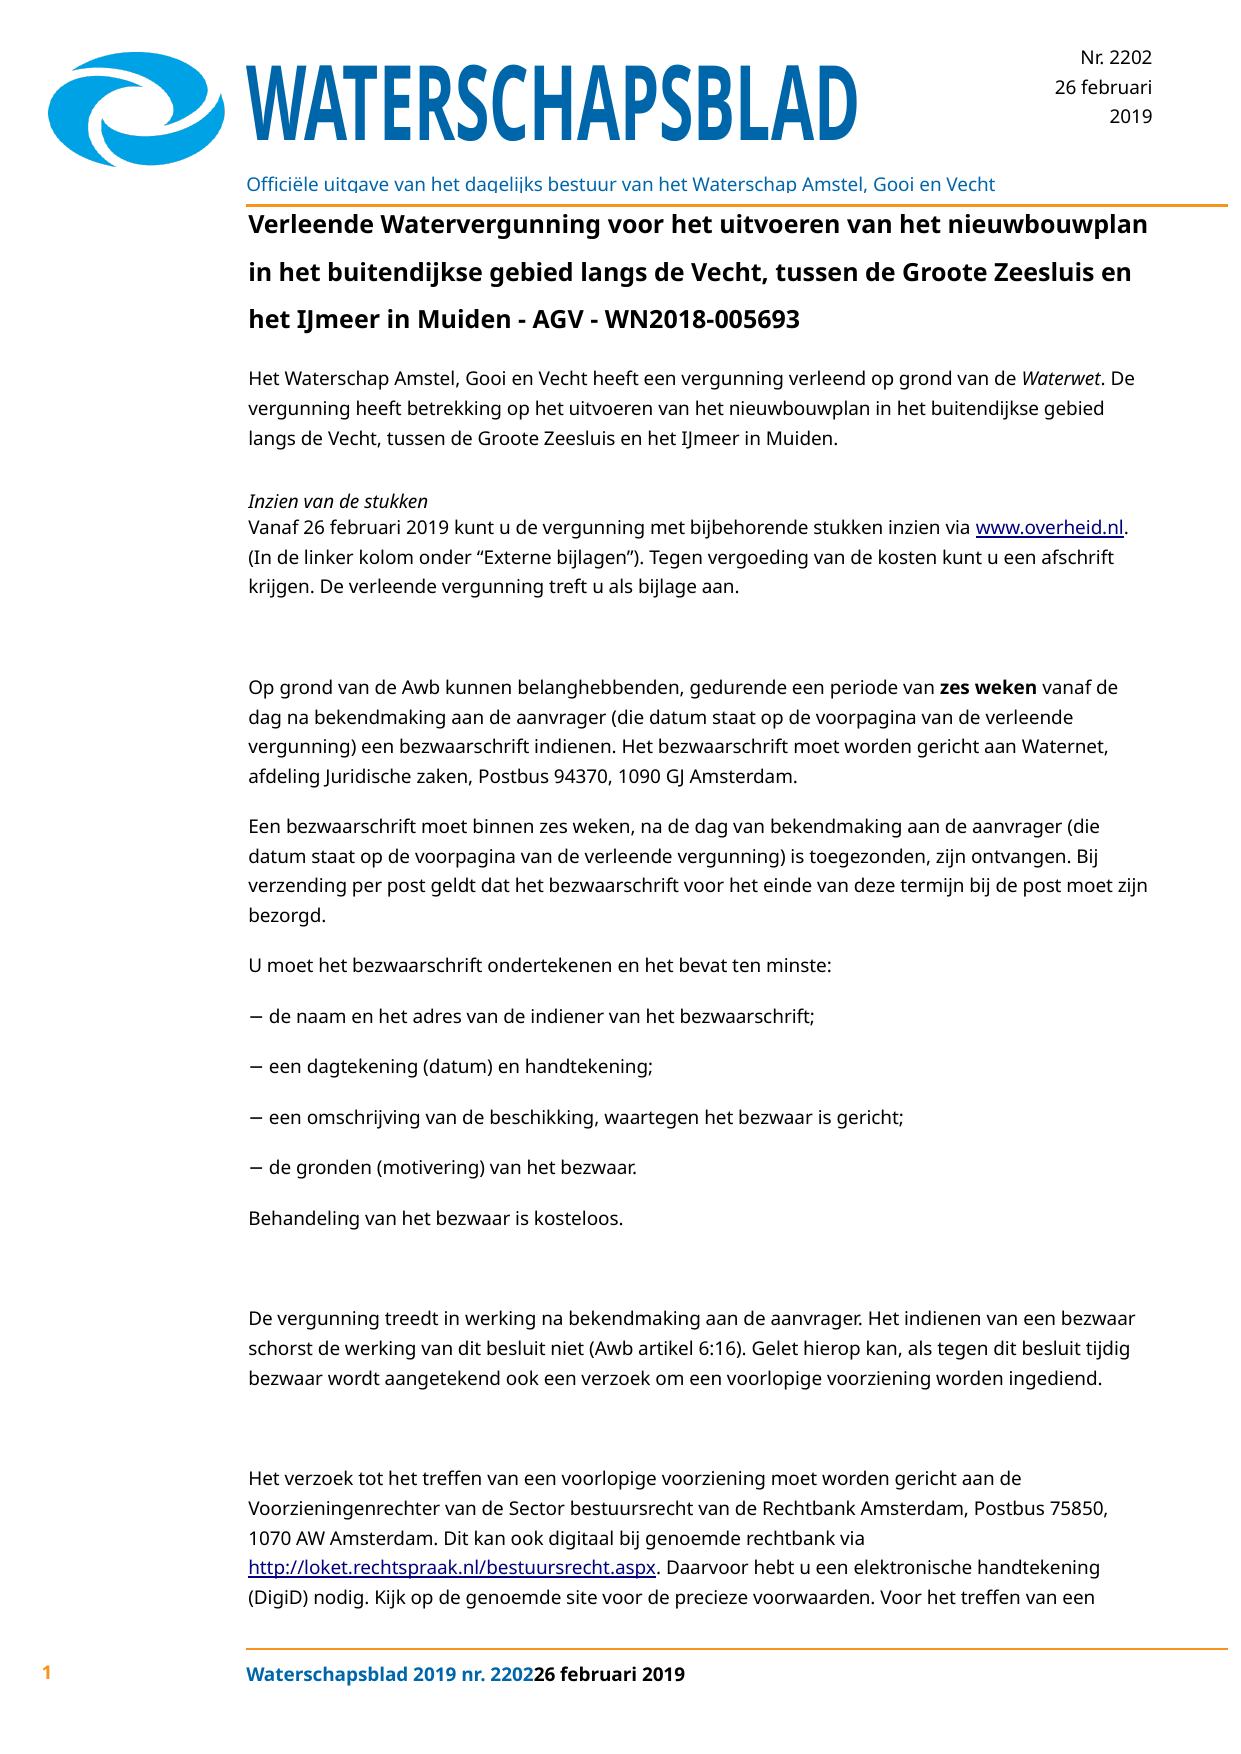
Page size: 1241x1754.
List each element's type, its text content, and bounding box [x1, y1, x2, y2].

text Het Waterschap Amstel, Gooi en Vecht heeft een vergunning verleend op grond van de Waterwet. De vergunning heeft betrekking op het uitvoeren van het nieuwbouwplan in het buitendijkse gebied langs de Vecht, tussen de Groote Zeesluis en het IJmeer in Muiden. [248, 366, 1152, 450]
text De vergunning treedt in werking na bekendmaking aan de aanvrager. Het indienen van een bezwaar schorst de werking van dit besluit niet (Awb artikel 6:16). Gelet hierop kan, als tegen dit besluit tijdig bezwaar wordt aangetekend ook een verzoek om een voorlopige voorziening worden ingediend. [248, 1306, 1152, 1391]
text Behandeling van het bezwaar is kosteloos. [248, 1205, 1152, 1231]
text Verleende Watervergunning voor het uitvoeren van het nieuwbouwplan in het buitendijkse gebied langs de Vecht, tussen de Groote Zeesluis en het IJmeer in Muiden - AGV - WN2018-005693 [248, 207, 1152, 336]
text − de naam en het adres van de indiener van het bezwaarschrift; [248, 1003, 1152, 1029]
text Een bezwaarschrift moet binnen zes weken, na de dag van bekendmaking aan de aanvrager (die datum staat op de voorpagina van de verleende vergunning) is toegezonden, zijn ontvangen. Bij verzending per post geldt dat het bezwaarschrift voor het einde van deze termijn bij de post moet zijn bezorgd. [248, 813, 1152, 928]
text − een dagtekening (datum) en handtekening; [248, 1053, 1152, 1079]
text Inzien van de stukken [248, 489, 1152, 514]
text − een omschrijving van de beschikking, waartegen het bezwaar is gericht; [248, 1104, 1152, 1130]
text Het verzoek tot het treffen van een voorlopige voorziening moet worden gericht aan de Voorzieningenrechter van de Sector bestuursrecht van de Rechtbank Amsterdam, Postbus 75850, 1070 AW Amsterdam. Dit kan ook digitaal bij genoemde rechtbank via http://loket.rechtspraak.nl/bestuursrecht.aspx. Daarvoor hebt u een elektronische handtekening (DigiD) nodig. Kijk op de genoemde site voor de precieze voorwaarden. Voor het treffen van een [248, 1466, 1152, 1610]
text Vanaf 26 februari 2019 kunt u de vergunning met bijbehorende stukken inzien via www.overheid.nl. (In de linker kolom onder “Externe bijlagen”). Tegen vergoeding van de kosten kunt u een afschrift krijgen. De verleende vergunning treft u als bijlage aan. [248, 514, 1152, 599]
text Op grond van de Awb kunnen belanghebbenden, gedurende een periode van zes weken vanaf de dag na bekendmaking aan de aanvrager (die datum staat op de voorpagina van de verleende vergunning) een bezwaarschrift indienen. Het bezwaarschrift moet worden gericht aan Waternet, afdeling Juridische zaken, Postbus 94370, 1090 GJ Amsterdam. [248, 674, 1152, 789]
text U moet het bezwaarschrift ondertekenen en het bevat ten minste: [248, 953, 1152, 978]
picture [41, 47, 231, 172]
text − de gronden (motivering) van het bezwaar. [248, 1154, 1152, 1180]
